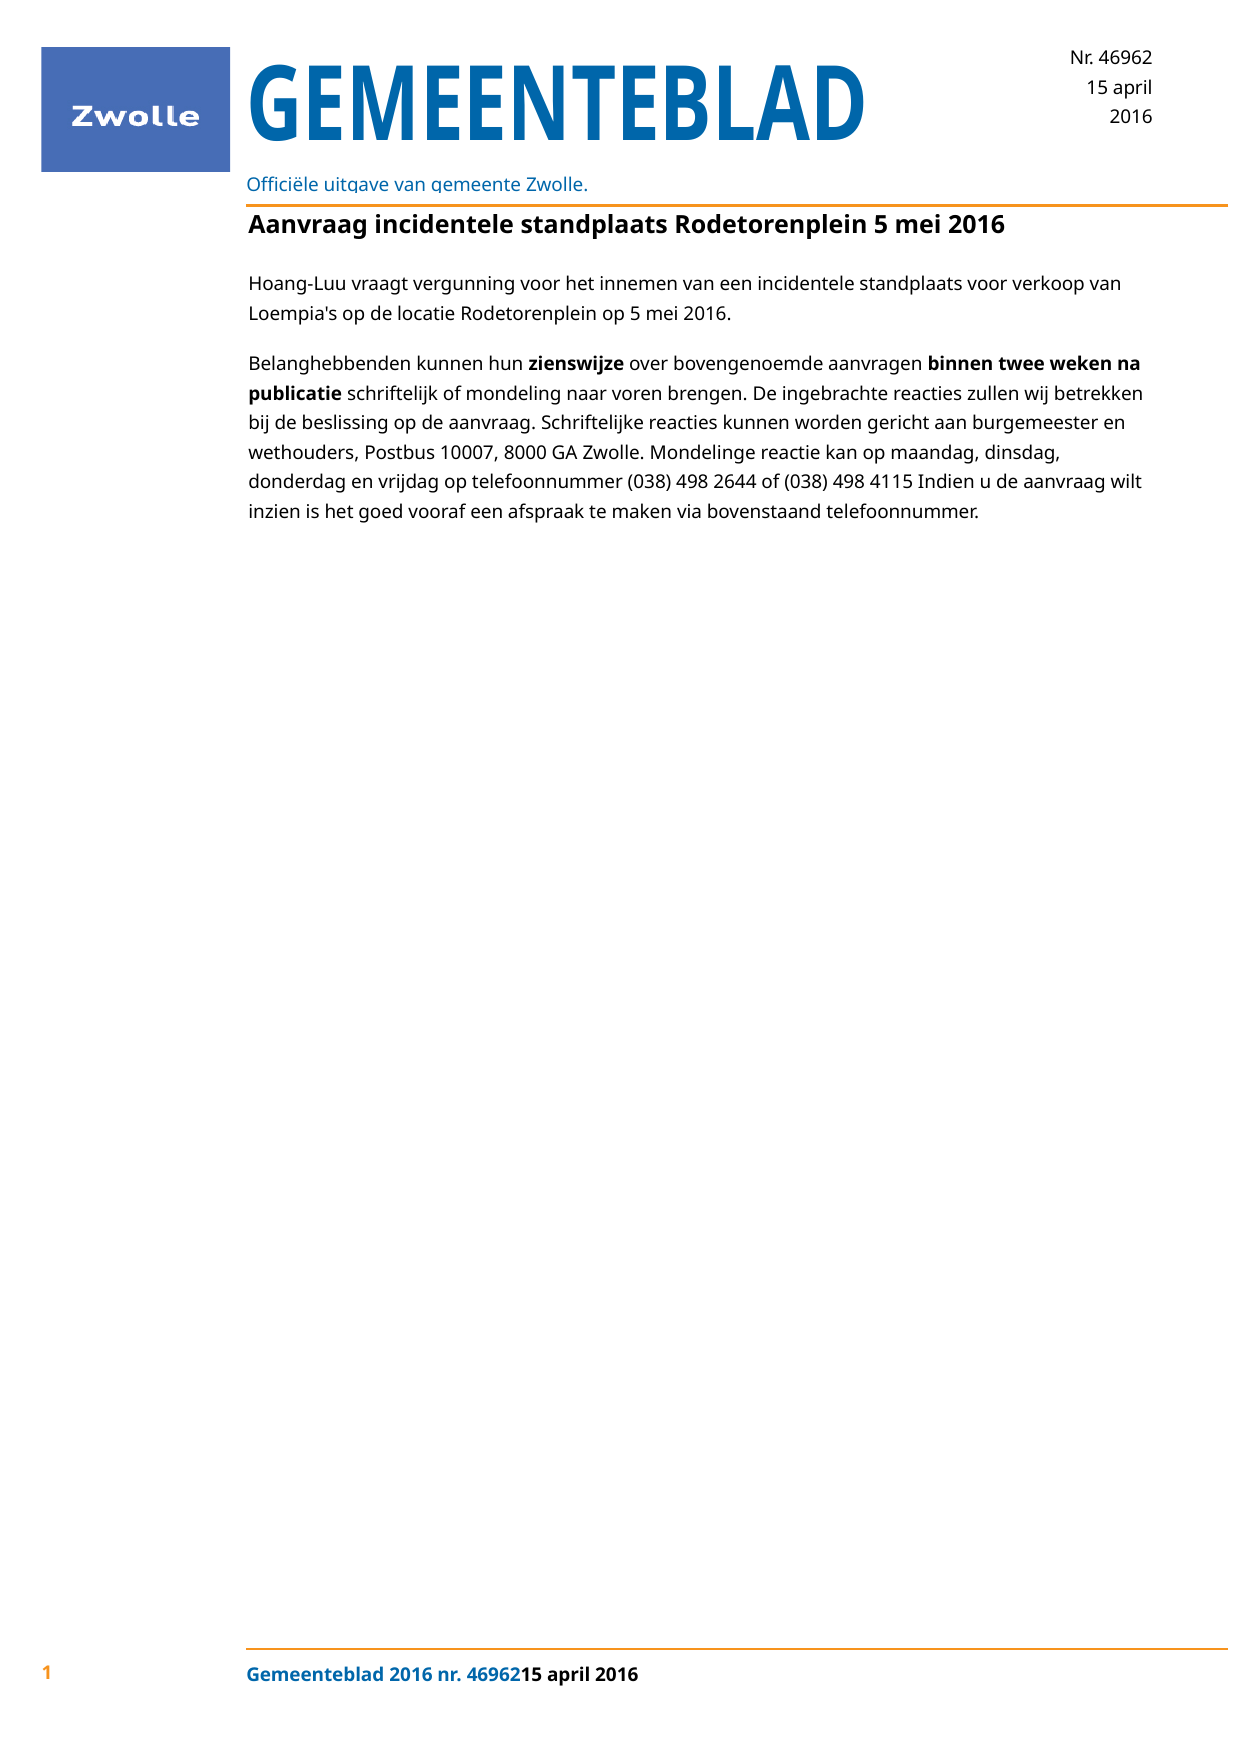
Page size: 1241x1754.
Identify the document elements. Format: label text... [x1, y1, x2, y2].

text Aanvraag incidentele standplaats Rodetorenplein 5 mei 2016 [248, 207, 1152, 241]
picture [41, 47, 231, 172]
text Hoang-Luu vraagt vergunning voor het innemen van een incidentele standplaats voor verkoop van Loempia's op de locatie Rodetorenplein op 5 mei 2016. [248, 270, 1152, 326]
text Belanghebbenden kunnen hun zienswijze over bovengenoemde aanvragen binnen twee weken na publicatie schriftelijk of mondeling naar voren brengen. De ingebrachte reacties zullen wij betrekken bij de beslissing op de aanvraag. Schriftelijke reacties kunnen worden gericht aan burgemeester en wethouders, Postbus 10007, 8000 GA Zwolle. Mondelinge reactie kan op maandag, dinsdag, donderdag en vrijdag op telefoonnummer (038) 498 2644 of (038) 498 4115 Indien u de aanvraag wilt inzien is het goed vooraf een afspraak te maken via bovenstaand telefoonnummer. [248, 350, 1152, 524]
